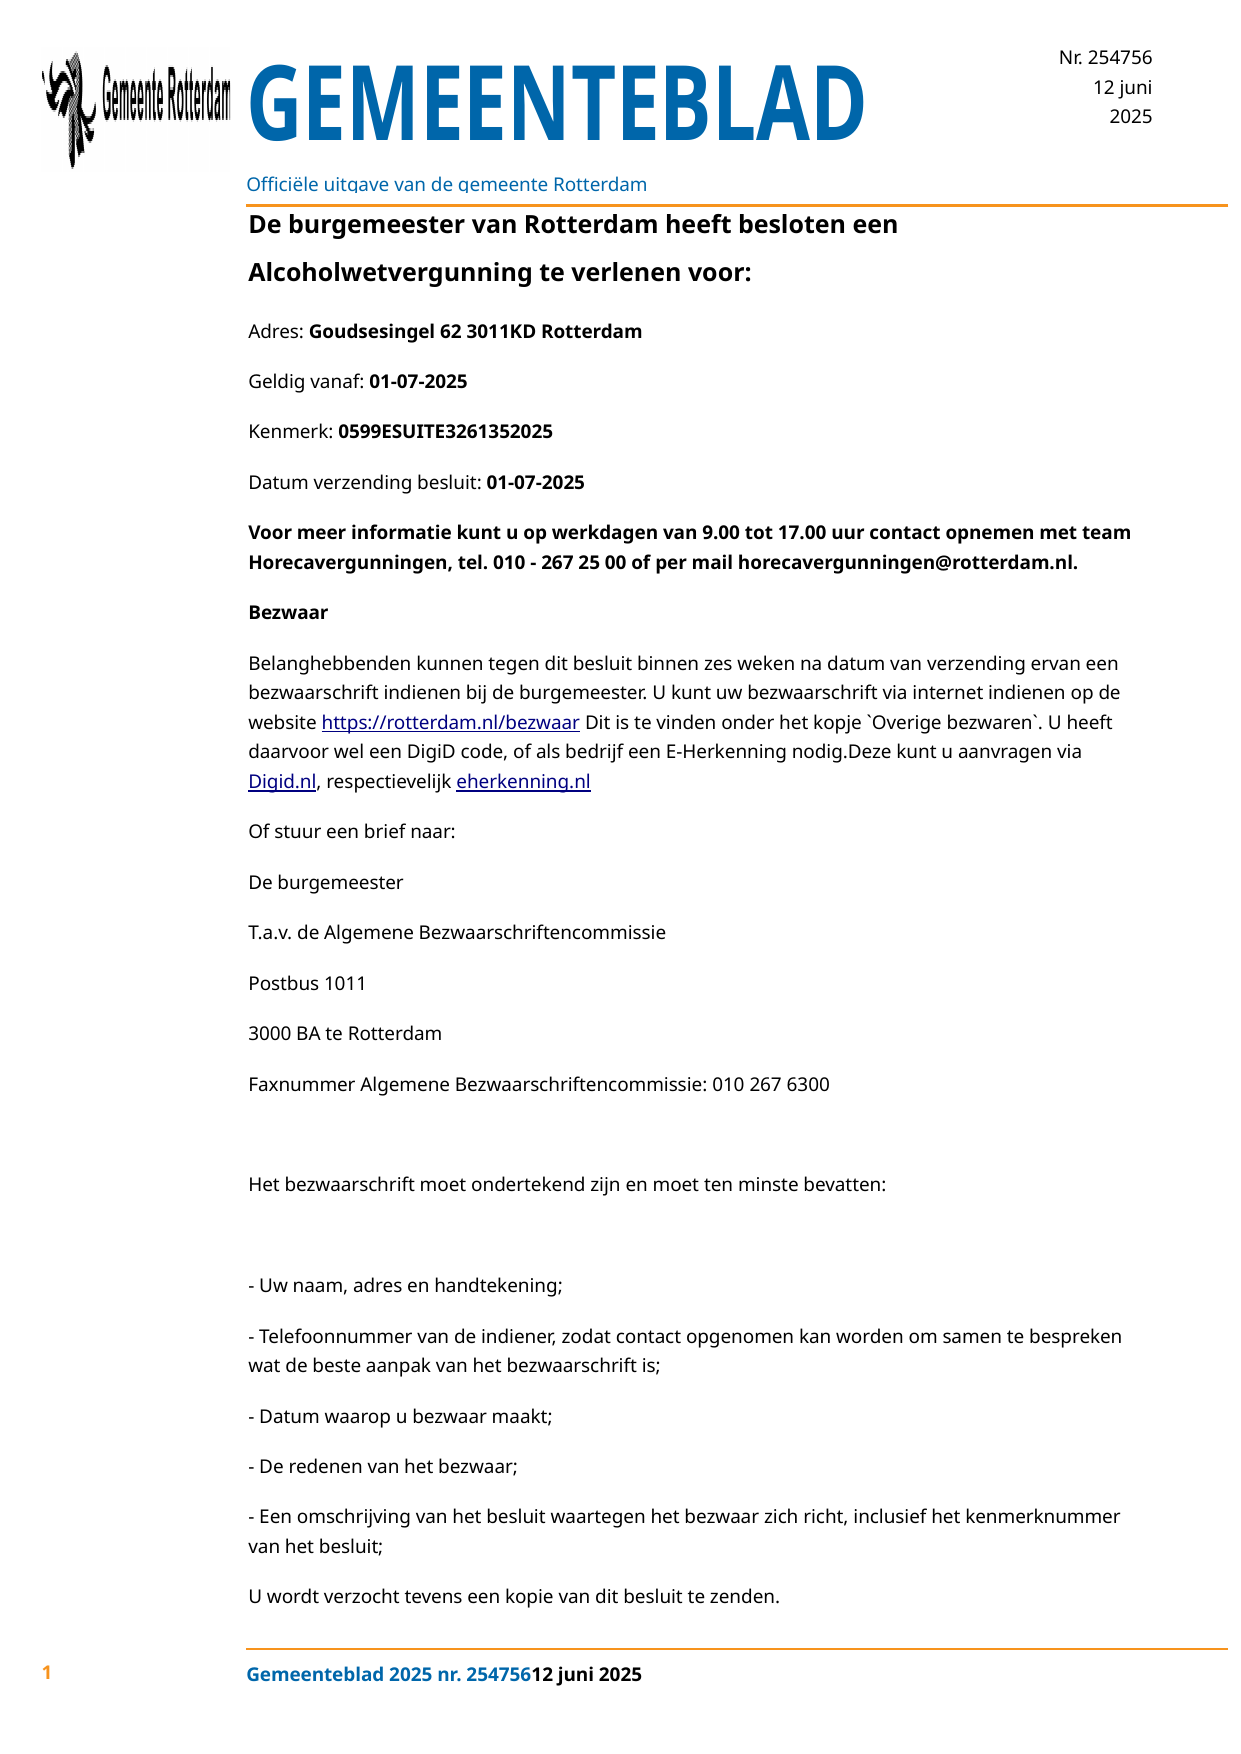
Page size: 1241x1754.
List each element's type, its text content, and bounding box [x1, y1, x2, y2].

text - Uw naam, adres en handtekening; [248, 1272, 1152, 1298]
text - De redenen van het bezwaar; [248, 1453, 1152, 1479]
text - Telefoonnummer van de indiener, zodat contact opgenomen kan worden om samen te bespreken wat de beste aanpak van het bezwaarschrift is; [248, 1323, 1152, 1378]
text Geldig vanaf: 01-07-2025 [248, 368, 1152, 394]
text Of stuur een brief naar: [248, 819, 1152, 844]
text - Datum waarop u bezwaar maakt; [248, 1403, 1152, 1429]
text Datum verzending besluit: 01-07-2025 [248, 469, 1152, 495]
text De burgemeester [248, 869, 1152, 895]
text Postbus 1011 [248, 970, 1152, 996]
text - Een omschrijving van het besluit waartegen het bezwaar zich richt, inclusief het kenmerknummer van het besluit; [248, 1504, 1152, 1559]
text Adres: Goudsesingel 62 3011KD Rotterdam [248, 318, 1152, 344]
text 3000 BA te Rotterdam [248, 1020, 1152, 1046]
text U wordt verzocht tevens een kopie van dit besluit te zenden. [248, 1584, 1152, 1609]
text Het bezwaarschrift moet ondertekend zijn en moet ten minste bevatten: [248, 1172, 1152, 1197]
text T.a.v. de Algemene Bezwaarschriftencommissie [248, 919, 1152, 945]
picture [41, 47, 231, 172]
text Voor meer informatie kunt u op werkdagen van 9.00 tot 17.00 uur contact opnemen met team Horecavergunningen, tel. 010 - 267 25 00 of per mail horecavergunningen@rotterdam.nl. [248, 519, 1152, 575]
text Kenmerk: 0599ESUITE3261352025 [248, 419, 1152, 444]
text De burgemeester van Rotterdam heeft besloten een Alcoholwetvergunning te verlenen voor: [248, 207, 1152, 288]
text Bezwaar [248, 599, 1152, 625]
text Belanghebbenden kunnen tegen dit besluit binnen zes weken na datum van verzending ervan een bezwaarschrift indienen bij de burgemeester. U kunt uw bezwaarschrift via internet indienen op de website https://rotterdam.nl/bezwaar Dit is te vinden onder het kopje `Overige bezwaren`. U heeft daarvoor wel een DigiD code, of als bedrijf een E-Herkenning nodig.Deze kunt u aanvragen via Digid.nl, respectievelijk eherkenning.nl [248, 650, 1152, 794]
text Faxnummer Algemene Bezwaarschriftencommissie: 010 267 6300 [248, 1071, 1152, 1097]
